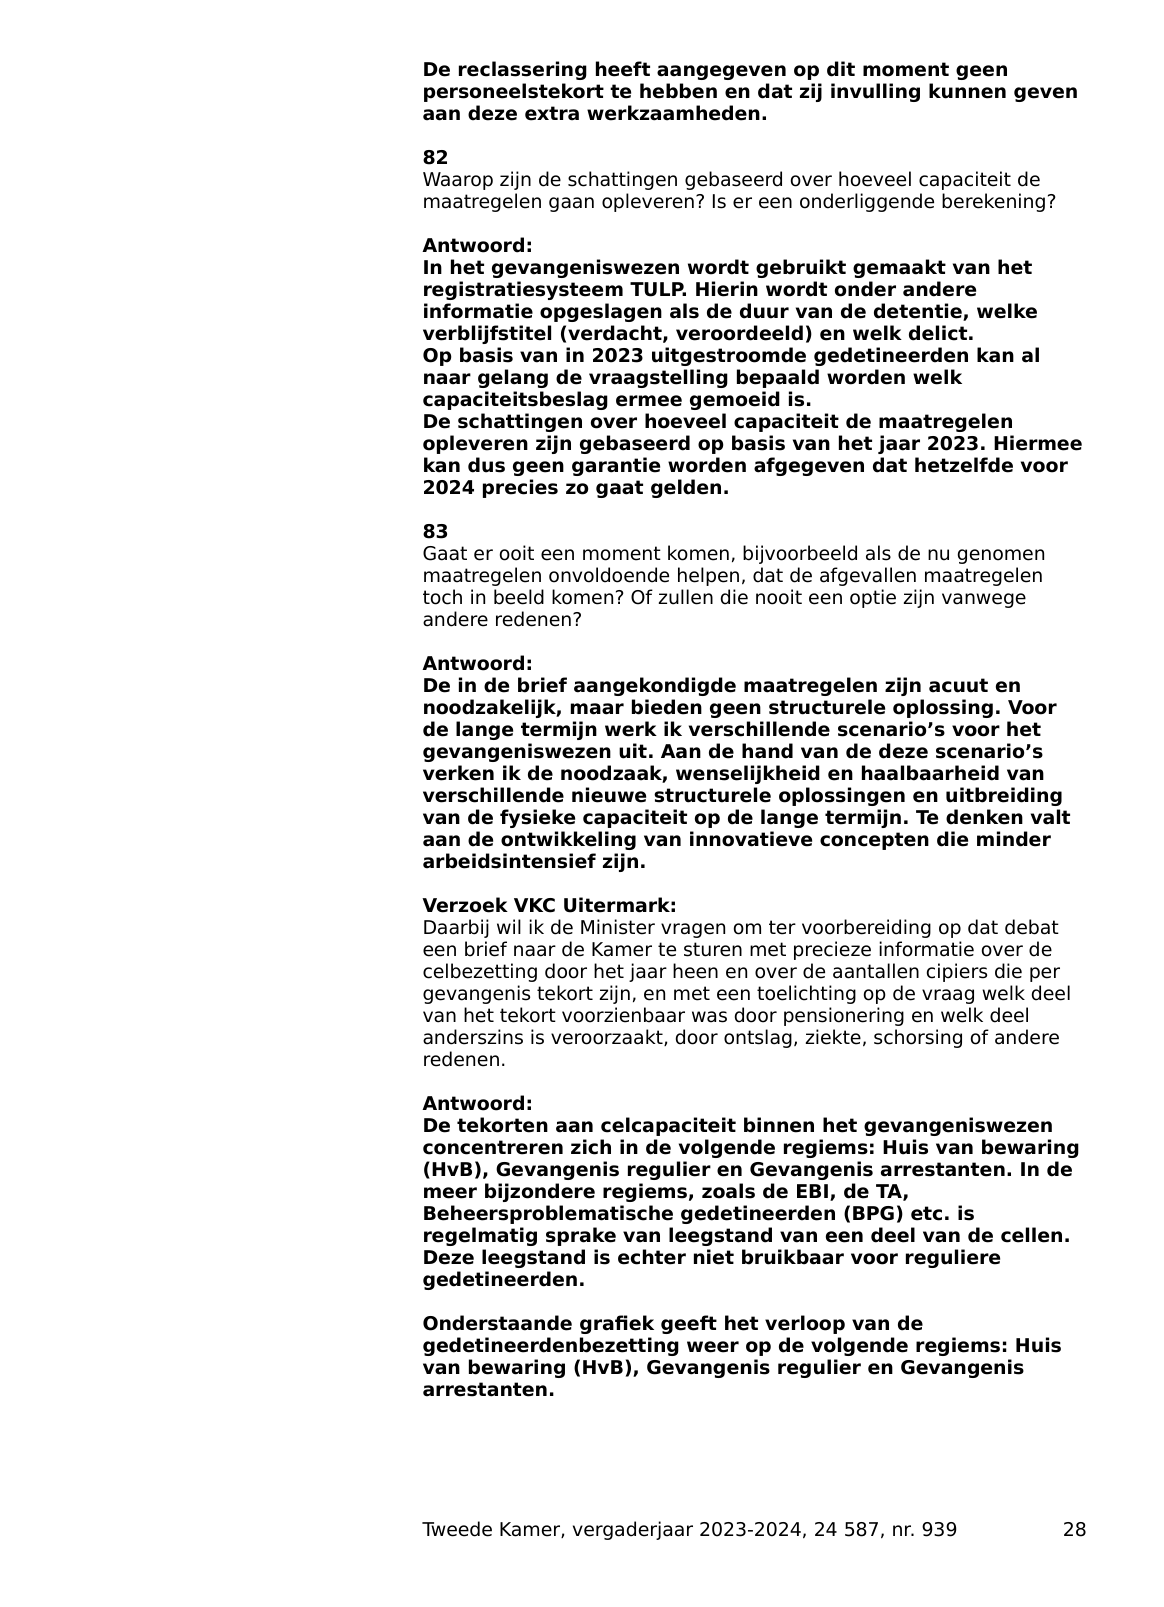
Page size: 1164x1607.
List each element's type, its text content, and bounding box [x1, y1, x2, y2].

text In het gevangeniswezen wordt gebruikt gemaakt van het registratiesysteem TULP. Hierin wordt onder andere informatie opgeslagen als de duur van de detentie, welke verblijfstitel (verdacht, veroordeeld) en welk delict. [422, 257, 1087, 345]
text De schattingen over hoeveel capaciteit de maatregelen opleveren zijn gebaseerd op basis van het jaar 2023. Hiermee kan dus geen garantie worden afgegeven dat hetzelfde voor 2024 precies zo gaat gelden. [422, 411, 1087, 499]
text 83 [422, 521, 1087, 543]
text De reclassering heeft aangegeven op dit moment geen personeelstekort te hebben en dat zij invulling kunnen geven aan deze extra werkzaamheden. [422, 59, 1087, 125]
text 82 [422, 147, 1087, 169]
text Op basis van in 2023 uitgestroomde gedetineerden kan al naar gelang de vraagstelling bepaald worden welk capaciteitsbeslag ermee gemoeid is. [422, 345, 1087, 411]
text De in de brief aangekondigde maatregelen zijn acuut en noodzakelijk, maar bieden geen structurele oplossing. Voor de lange termijn werk ik verschillende scenario’s voor het gevangeniswezen uit. Aan de hand van de deze scenario’s verken ik de noodzaak, wenselijkheid en haalbaarheid van verschillende nieuwe structurele oplossingen en uitbreiding van de fysieke capaciteit op de lange termijn. Te denken valt aan de ontwikkeling van innovatieve concepten die minder arbeidsintensief zijn. [422, 675, 1087, 873]
text Verzoek VKC Uitermark: [422, 895, 1087, 917]
text Antwoord: [422, 235, 1087, 257]
text Antwoord: [422, 1093, 1087, 1115]
text Antwoord: [422, 653, 1087, 675]
text Waarop zijn de schattingen gebaseerd over hoeveel capaciteit de maatregelen gaan opleveren? Is er een onderliggende berekening? [422, 169, 1087, 213]
text Gaat er ooit een moment komen, bijvoorbeeld als de nu genomen maatregelen onvoldoende helpen, dat de afgevallen maatregelen toch in beeld komen? Of zullen die nooit een optie zijn vanwege andere redenen? [422, 543, 1087, 631]
text Onderstaande grafiek geeft het verloop van de gedetineerdenbezetting weer op de volgende regiems: Huis van bewaring (HvB), Gevangenis regulier en Gevangenis arrestanten. [422, 1313, 1087, 1401]
text De tekorten aan celcapaciteit binnen het gevangeniswezen concentreren zich in de volgende regiems: Huis van bewaring (HvB), Gevangenis regulier en Gevangenis arrestanten. In de meer bijzondere regiems, zoals de EBI, de TA, Beheersproblematische gedetineerden (BPG) etc. is regelmatig sprake van leegstand van een deel van de cellen. Deze leegstand is echter niet bruikbaar voor reguliere gedetineerden. [422, 1115, 1087, 1291]
text Daarbij wil ik de Minister vragen om ter voorbereiding op dat debat een brief naar de Kamer te sturen met precieze informatie over de celbezetting door het jaar heen en over de aantallen cipiers die per gevangenis tekort zijn, en met een toelichting op de vraag welk deel van het tekort voorzienbaar was door pensionering en welk deel anderszins is veroorzaakt, door ontslag, ziekte, schorsing of andere redenen. [422, 917, 1087, 1071]
